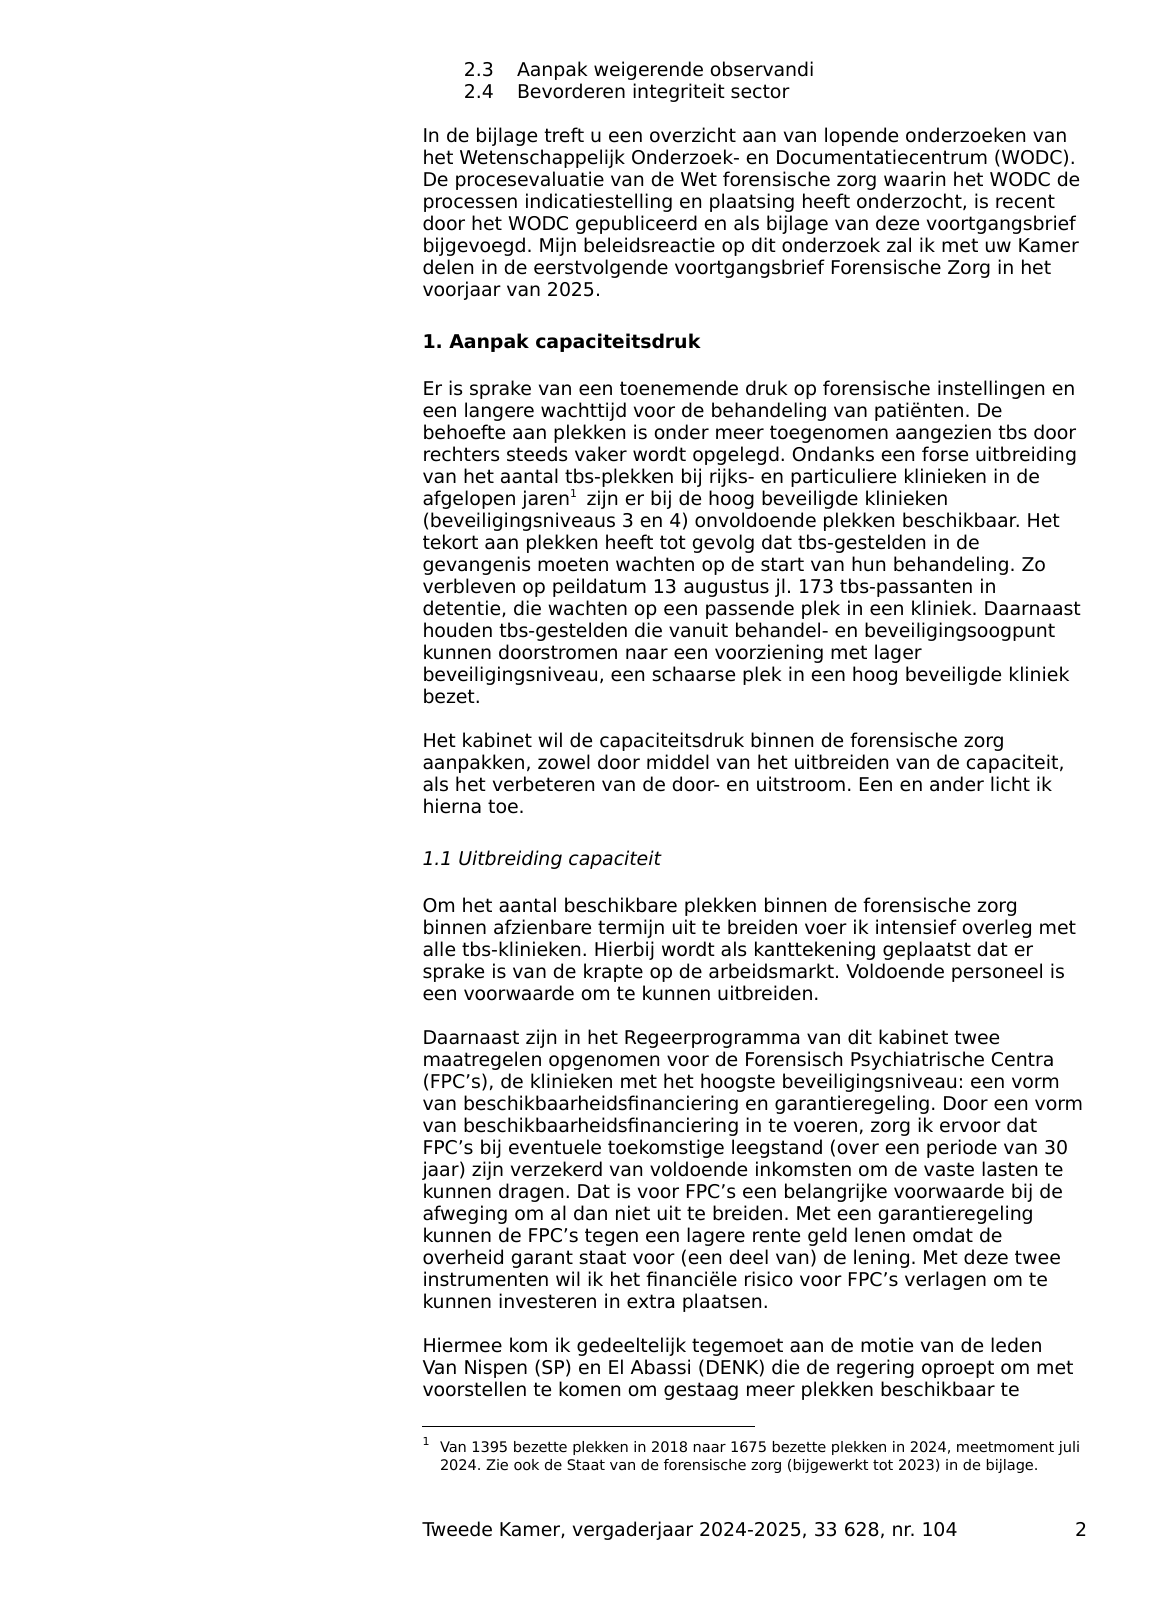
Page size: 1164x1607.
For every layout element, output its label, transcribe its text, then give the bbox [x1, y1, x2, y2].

subtitle 1.1 Uitbreiding capaciteit [422, 848, 1087, 870]
text 2.4 Bevorderen integriteit sector [464, 81, 1087, 103]
text Van 1395 bezette plekken in 2018 naar 1675 bezette plekken in 2024, meetmoment juli 2024. Zie ook de Staat van de forensische zorg (bijgewerkt tot 2023) in de bijlage. [422, 1435, 1087, 1474]
text Hiermee kom ik gedeeltelijk tegemoet aan de motie van de leden Van Nispen (SP) en El Abassi (DENK) die de regering oproept om met voorstellen te komen om gestaag meer plekken beschikbaar te [422, 1335, 1087, 1401]
text Het kabinet wil de capaciteitsdruk binnen de forensische zorg aanpakken, zowel door middel van het uitbreiden van de capaciteit, als het verbeteren van de door- en uitstroom. Een en ander licht ik hierna toe. [422, 730, 1087, 818]
text In de bijlage treft u een overzicht aan van lopende onderzoeken van het Wetenschappelijk Onderzoek- en Documentatiecentrum (WODC). De procesevaluatie van de Wet forensische zorg waarin het WODC de processen indicatiestelling en plaatsing heeft onderzocht, is recent door het WODC gepubliceerd en als bijlage van deze voortgangsbrief bijgevoegd. Mijn beleidsreactie op dit onderzoek zal ik met uw Kamer delen in de eerstvolgende voortgangsbrief Forensische Zorg in het voorjaar van 2025. [422, 125, 1087, 301]
text Er is sprake van een toenemende druk op forensische instellingen en een langere wachttijd voor de behandeling van patiënten. De behoefte aan plekken is onder meer toegenomen aangezien tbs door rechters steeds vaker wordt opgelegd. Ondanks een forse uitbreiding van het aantal tbs-plekken bij rijks- en particuliere klinieken in de afgelopen jaren zijn er bij de hoog beveiligde klinieken (beveiligingsniveaus 3 en 4) onvoldoende plekken beschikbaar. Het tekort aan plekken heeft tot gevolg dat tbs-gestelden in de gevangenis moeten wachten op de start van hun behandeling. Zo verbleven op peildatum 13 augustus jl. 173 tbs-passanten in detentie, die wachten op een passende plek in een kliniek. Daarnaast houden tbs-gestelden die vanuit behandel- en beveiligingsoogpunt kunnen doorstromen naar een voorziening met lager beveiligingsniveau, een schaarse plek in een hoog beveiligde kliniek bezet. [422, 378, 1087, 708]
subtitle 1. Aanpak capaciteitsdruk [422, 331, 1087, 353]
text Om het aantal beschikbare plekken binnen de forensische zorg binnen afzienbare termijn uit te breiden voer ik intensief overleg met alle tbs-klinieken. Hierbij wordt als kanttekening geplaatst dat er sprake is van de krapte op de arbeidsmarkt. Voldoende personeel is een voorwaarde om te kunnen uitbreiden. [422, 895, 1087, 1005]
text Daarnaast zijn in het Regeerprogramma van dit kabinet twee maatregelen opgenomen voor de Forensisch Psychiatrische Centra (FPC’s), de klinieken met het hoogste beveiligingsniveau: een vorm van beschikbaarheidsfinanciering en garantieregeling. Door een vorm van beschikbaarheidsfinanciering in te voeren, zorg ik ervoor dat FPC’s bij eventuele toekomstige leegstand (over een periode van 30 jaar) zijn verzekerd van voldoende inkomsten om de vaste lasten te kunnen dragen. Dat is voor FPC’s een belangrijke voorwaarde bij de afweging om al dan niet uit te breiden. Met een garantieregeling kunnen de FPC’s tegen een lagere rente geld lenen omdat de overheid garant staat voor (een deel van) de lening. Met deze twee instrumenten wil ik het financiële risico voor FPC’s verlagen om te kunnen investeren in extra plaatsen. [422, 1027, 1087, 1313]
text 2.3 Aanpak weigerende observandi [464, 59, 1087, 81]
